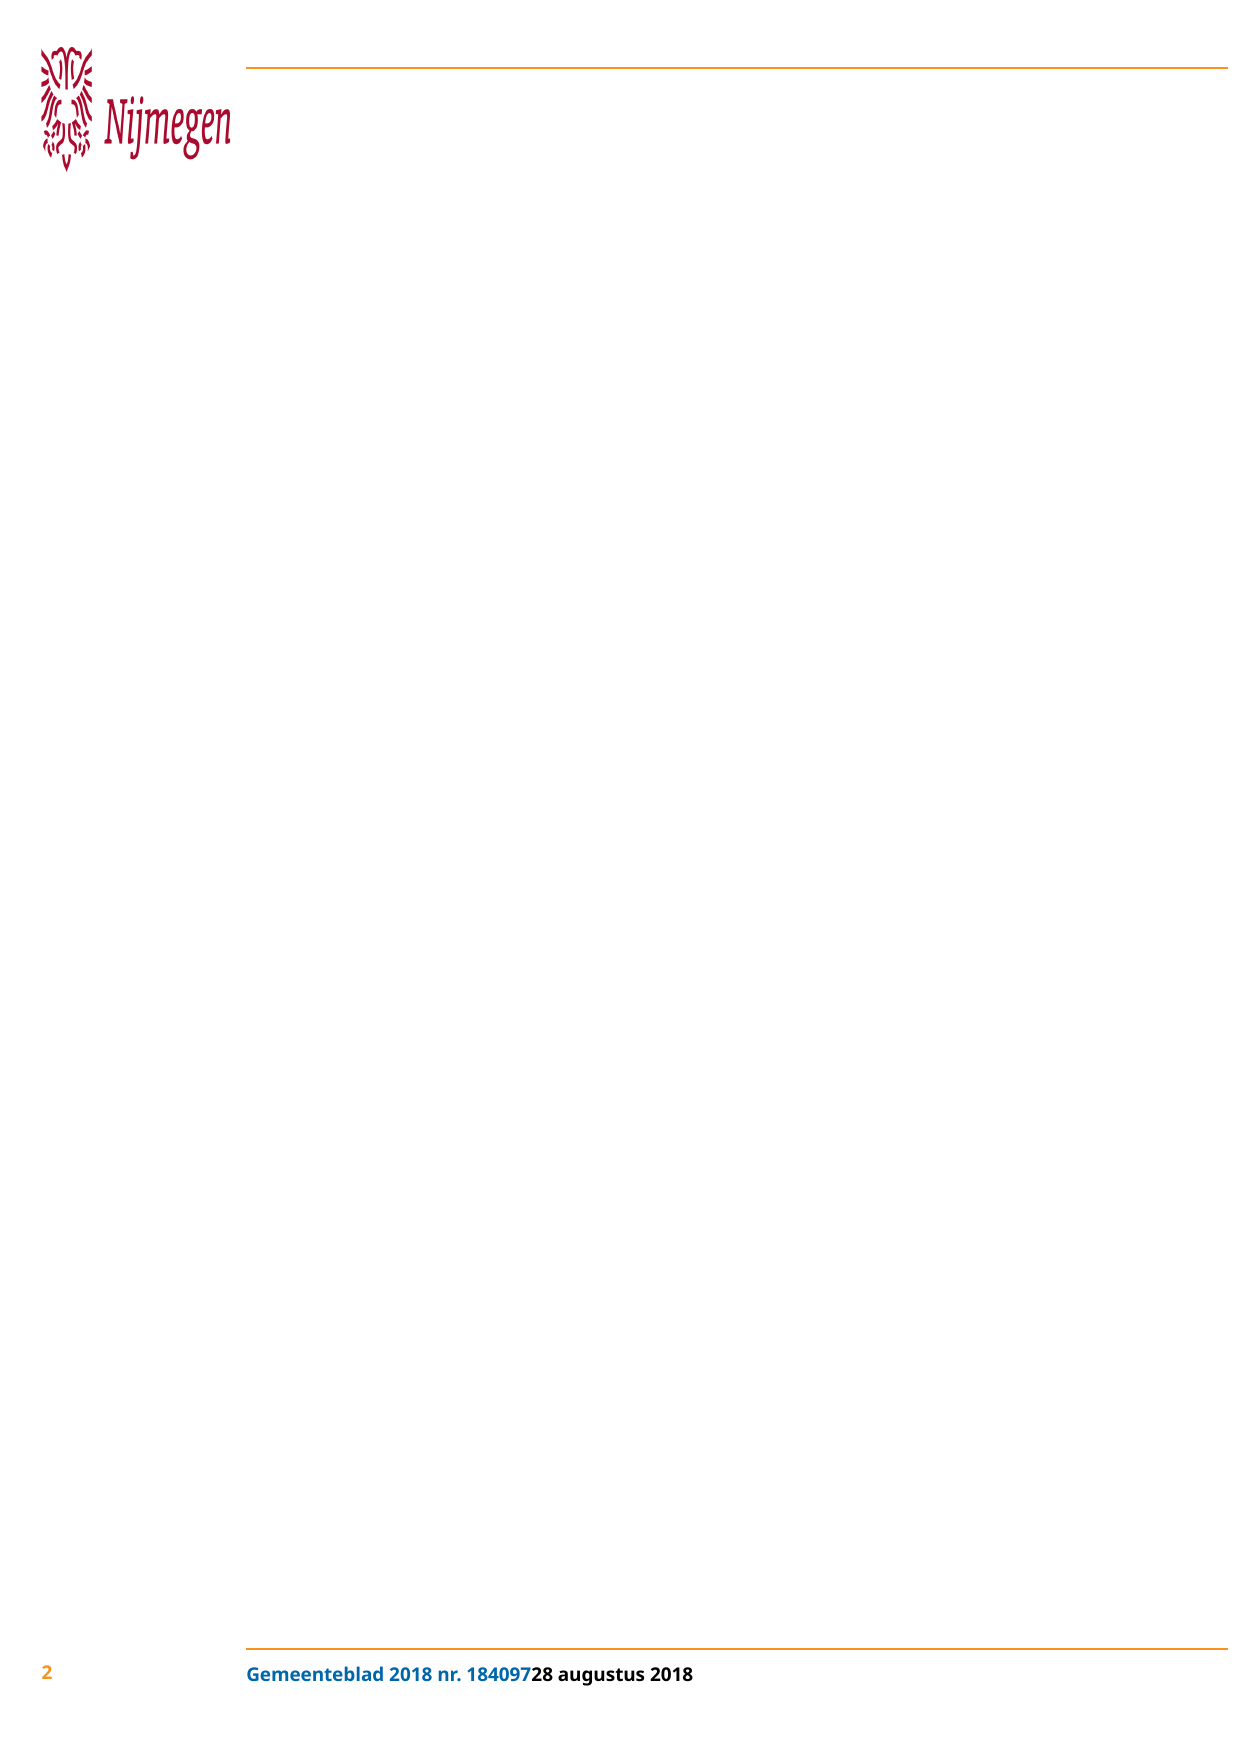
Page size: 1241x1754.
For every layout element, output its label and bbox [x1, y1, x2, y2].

picture [41, 47, 231, 172]
